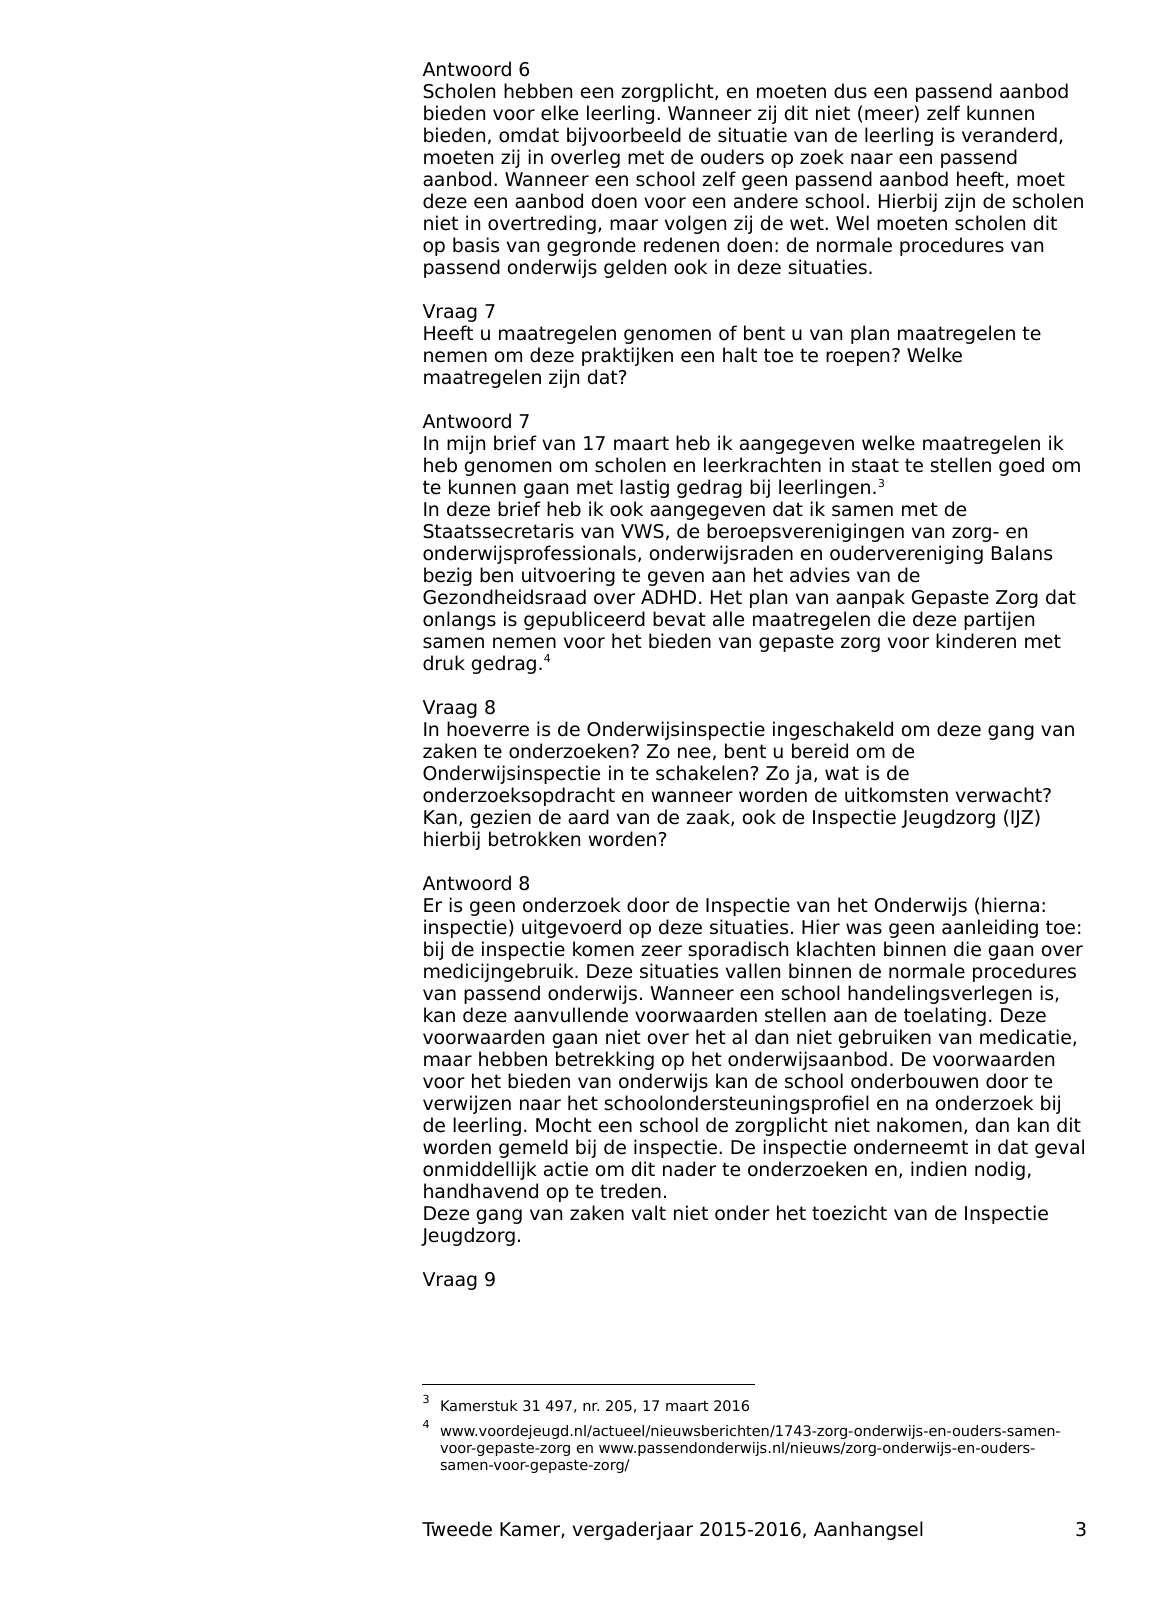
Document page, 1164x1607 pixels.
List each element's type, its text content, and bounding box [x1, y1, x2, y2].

text Antwoord 7 [422, 411, 1087, 433]
text Vraag 7 [422, 301, 1087, 323]
text Antwoord 6 [422, 59, 1087, 81]
text Kamerstuk 31 497, nr. 205, 17 maart 2016 [422, 1393, 1087, 1416]
text Vraag 9 [422, 1269, 1087, 1291]
text Vraag 8 [422, 697, 1087, 719]
text Er is geen onderzoek door de Inspectie van het Onderwijs (hierna: inspectie) uitgevoerd op deze situaties. Hier was geen aanleiding toe: bij de inspectie komen zeer sporadisch klachten binnen die gaan over medicijngebruik. Deze situaties vallen binnen de normale procedures van passend onderwijs. Wanneer een school handelingsverlegen is, kan deze aanvullende voorwaarden stellen aan de toelating. Deze voorwaarden gaan niet over het al dan niet gebruiken van medicatie, maar hebben betrekking op het onderwijsaanbod. De voorwaarden voor het bieden van onderwijs kan de school onderbouwen door te verwijzen naar het schoolondersteuningsprofiel en na onderzoek bij de leerling. Mocht een school de zorgplicht niet nakomen, dan kan dit worden gemeld bij de inspectie. De inspectie onderneemt in dat geval onmiddellijk actie om dit nader te onderzoeken en, indien nodig, handhavend op te treden. [422, 895, 1087, 1203]
text In mijn brief van 17 maart heb ik aangegeven welke maatregelen ik heb genomen om scholen en leerkrachten in staat te stellen goed om te kunnen gaan met lastig gedrag bij leerlingen. [422, 433, 1087, 499]
text Antwoord 8 [422, 873, 1087, 895]
text www.voordejeugd.nl/actueel/nieuwsberichten/1743-zorg-onderwijs-en-ouders-samen-voor-gepaste-zorg en www.passendonderwijs.nl/nieuws/zorg-onderwijs-en-ouders-samen-voor-gepaste-zorg/ [422, 1418, 1087, 1474]
text In deze brief heb ik ook aangegeven dat ik samen met de Staatssecretaris van VWS, de beroepsverenigingen van zorg- en onderwijsprofessionals, onderwijsraden en oudervereniging Balans bezig ben uitvoering te geven aan het advies van de Gezondheidsraad over ADHD. Het plan van aanpak Gepaste Zorg dat onlangs is gepubliceerd bevat alle maatregelen die deze partijen samen nemen voor het bieden van gepaste zorg voor kinderen met druk gedrag. [422, 499, 1087, 675]
text In hoeverre is de Onderwijsinspectie ingeschakeld om deze gang van zaken te onderzoeken? Zo nee, bent u bereid om de Onderwijsinspectie in te schakelen? Zo ja, wat is de onderzoeksopdracht en wanneer worden de uitkomsten verwacht? Kan, gezien de aard van de zaak, ook de Inspectie Jeugdzorg (IJZ) hierbij betrokken worden? [422, 719, 1087, 851]
text Heeft u maatregelen genomen of bent u van plan maatregelen te nemen om deze praktijken een halt toe te roepen? Welke maatregelen zijn dat? [422, 323, 1087, 389]
text Scholen hebben een zorgplicht, en moeten dus een passend aanbod bieden voor elke leerling. Wanneer zij dit niet (meer) zelf kunnen bieden, omdat bijvoorbeeld de situatie van de leerling is veranderd, moeten zij in overleg met de ouders op zoek naar een passend aanbod. Wanneer een school zelf geen passend aanbod heeft, moet deze een aanbod doen voor een andere school. Hierbij zijn de scholen niet in overtreding, maar volgen zij de wet. Wel moeten scholen dit op basis van gegronde redenen doen: de normale procedures van passend onderwijs gelden ook in deze situaties. [422, 81, 1087, 279]
text Deze gang van zaken valt niet onder het toezicht van de Inspectie Jeugdzorg. [422, 1203, 1087, 1247]
